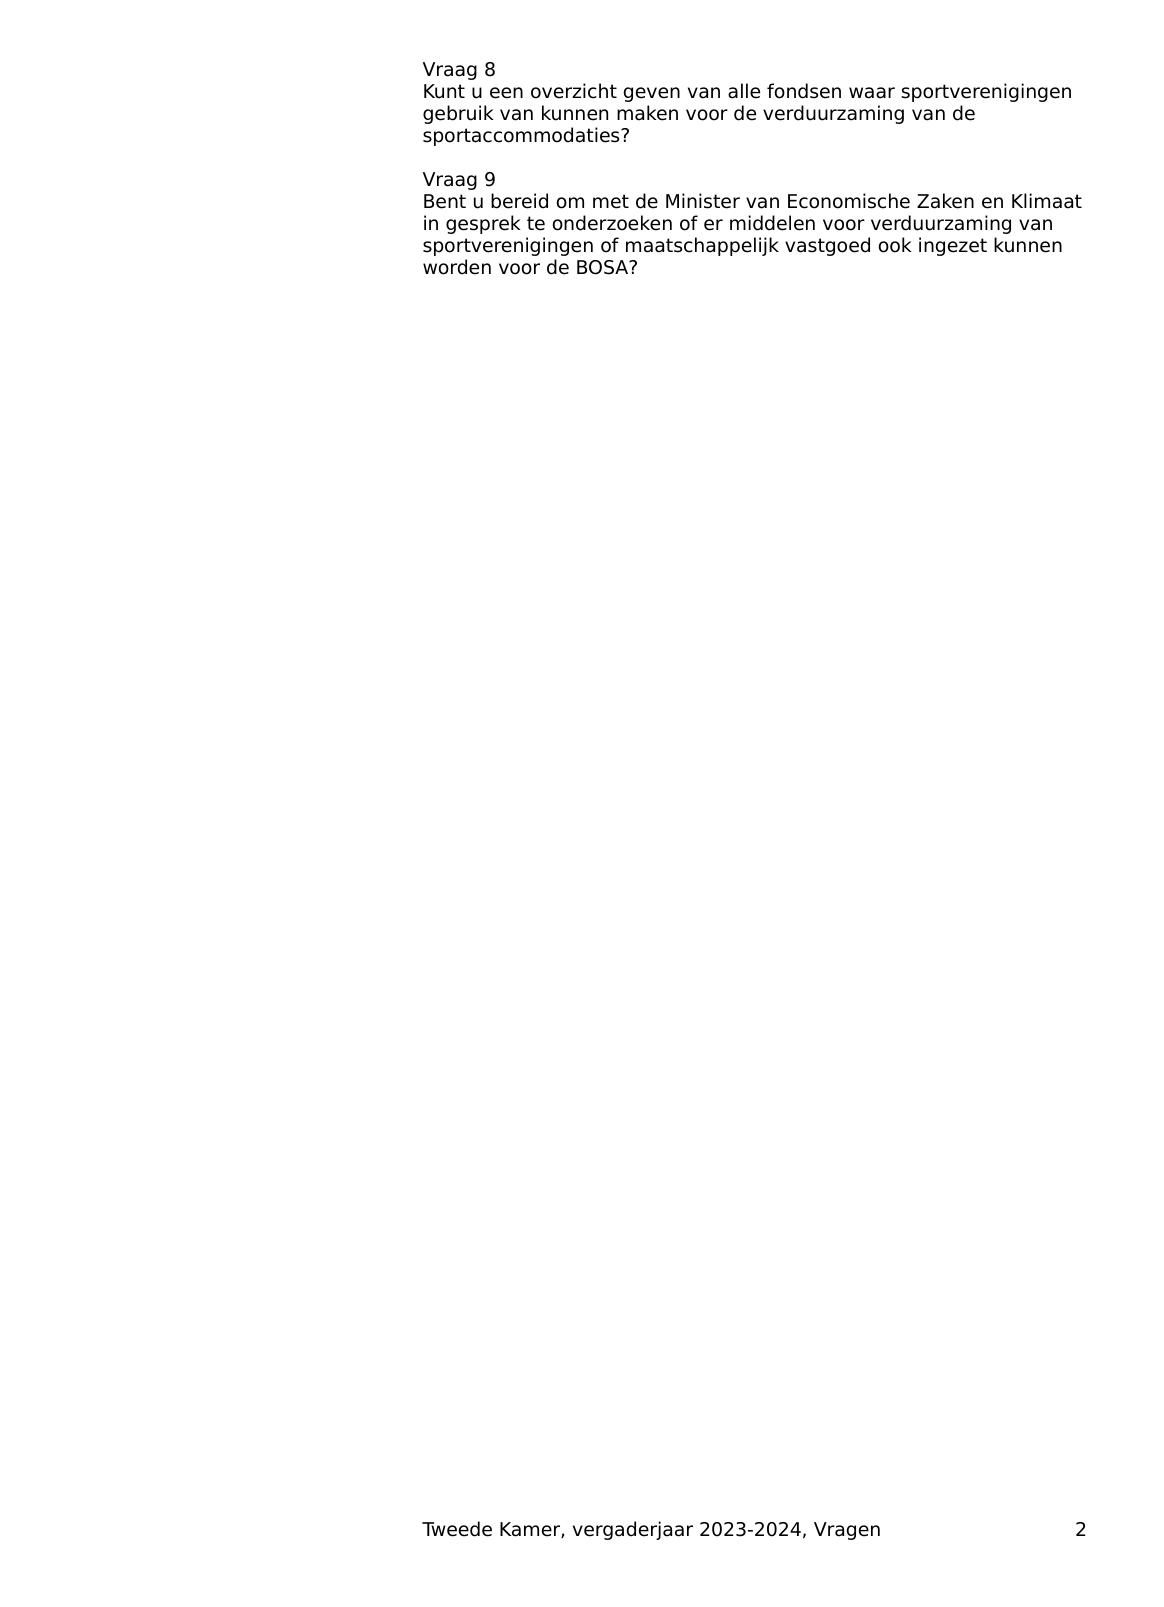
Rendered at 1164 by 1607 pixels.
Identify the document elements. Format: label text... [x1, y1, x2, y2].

text Vraag 9 [422, 169, 1087, 191]
text Vraag 8 [422, 59, 1087, 81]
text Bent u bereid om met de Minister van Economische Zaken en Klimaat in gesprek te onderzoeken of er middelen voor verduurzaming van sportverenigingen of maatschappelijk vastgoed ook ingezet kunnen worden voor de BOSA? [422, 191, 1087, 279]
text Kunt u een overzicht geven van alle fondsen waar sportverenigingen gebruik van kunnen maken voor de verduurzaming van de sportaccommodaties? [422, 81, 1087, 147]
